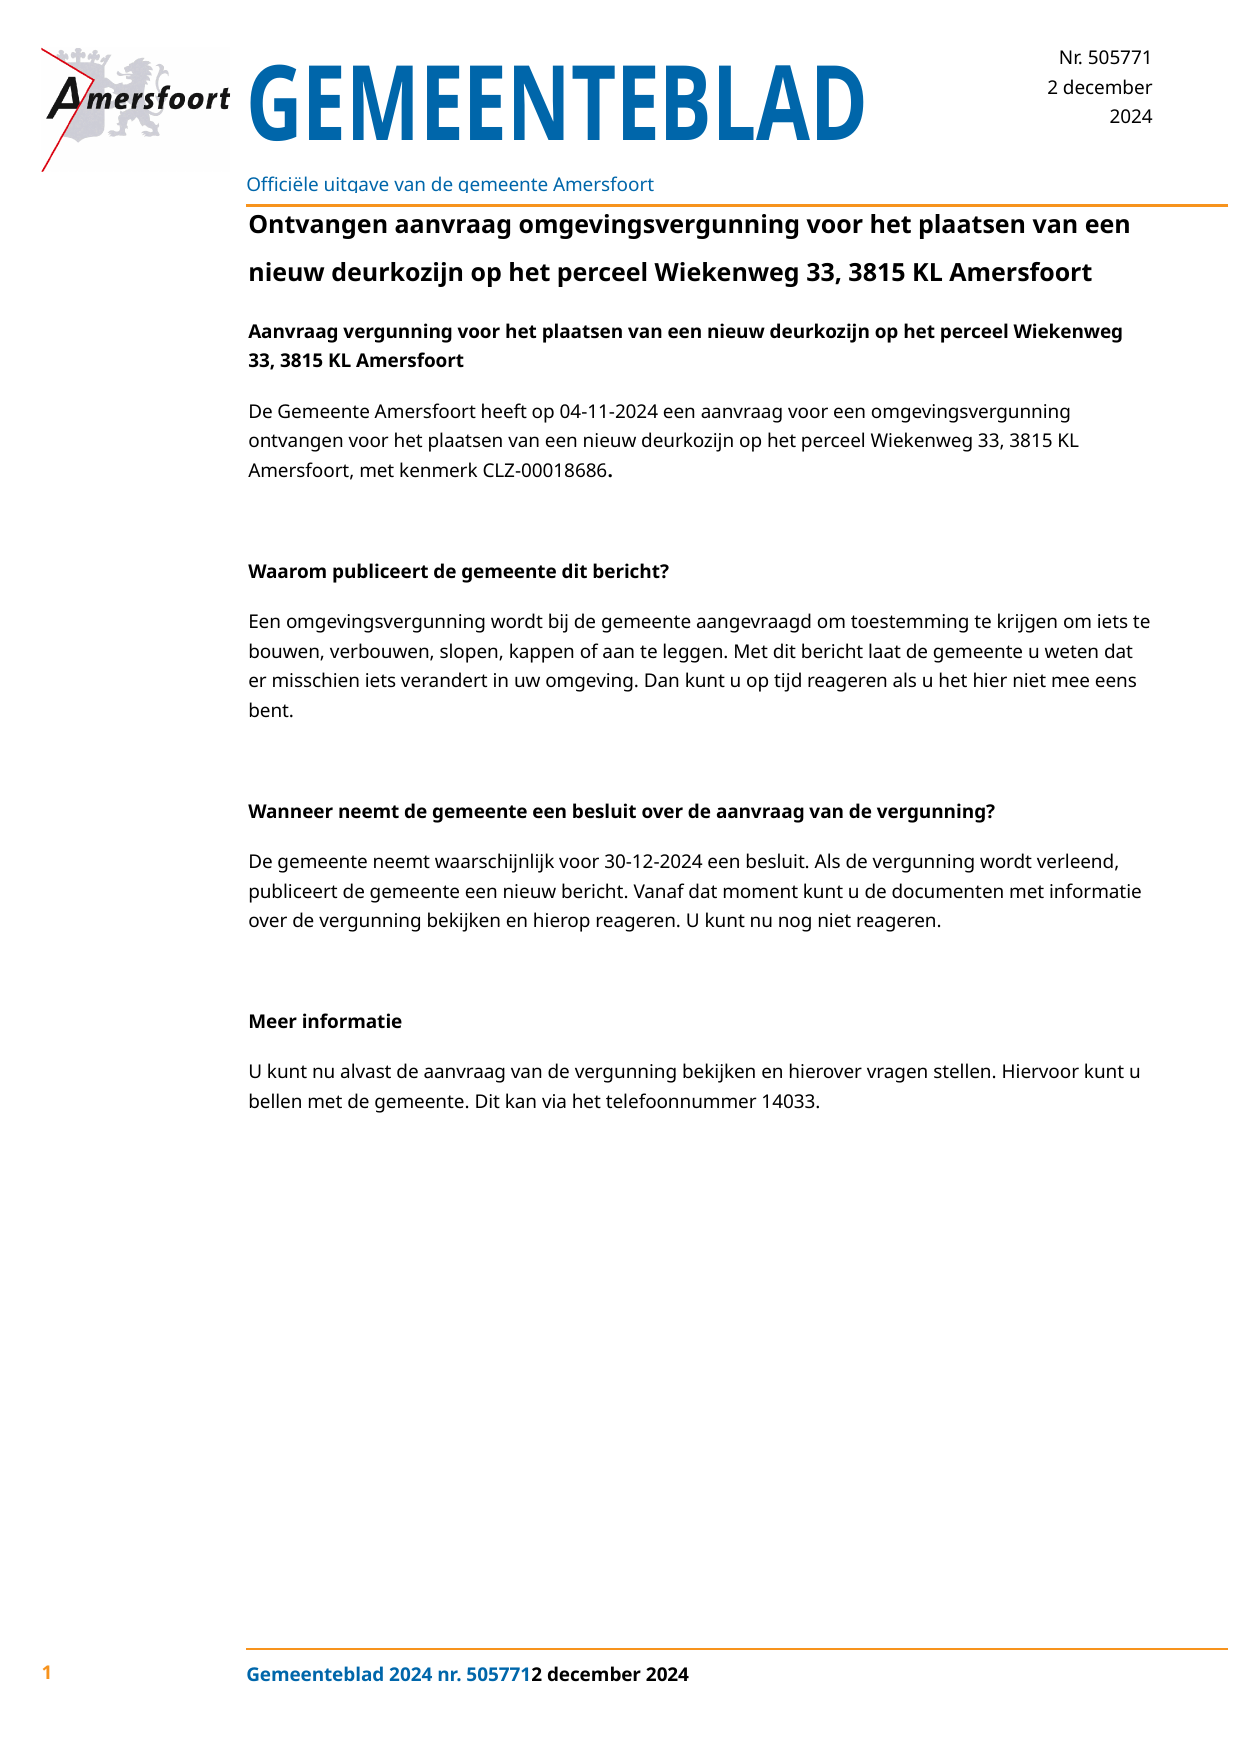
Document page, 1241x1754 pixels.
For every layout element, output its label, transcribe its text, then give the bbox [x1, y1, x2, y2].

text Wanneer neemt de gemeente een besluit over de aanvraag van de vergunning? [248, 798, 1152, 824]
text De gemeente neemt waarschijnlijk voor 30-12-2024 een besluit. Als de vergunning wordt verleend, publiceert de gemeente een nieuw bericht. Vanaf dat moment kunt u de documenten met informatie over de vergunning bekijken en hierop reageren. U kunt nu nog niet reageren. [248, 848, 1152, 933]
text Een omgevingsvergunning wordt bij de gemeente aangevraagd om toestemming te krijgen om iets te bouwen, verbouwen, slopen, kappen of aan te leggen. Met dit bericht laat de gemeente u weten dat er misschien iets verandert in uw omgeving. Dan kunt u op tijd reageren als u het hier niet mee eens bent. [248, 608, 1152, 723]
picture [41, 47, 231, 172]
text De Gemeente Amersfoort heeft op 04-11-2024 een aanvraag voor een omgevingsvergunning ontvangen voor het plaatsen van een nieuw deurkozijn op het perceel Wiekenweg 33, 3815 KL Amersfoort, met kenmerk CLZ-00018686. [248, 398, 1152, 483]
text Ontvangen aanvraag omgevingsvergunning voor het plaatsen van een nieuw deurkozijn op het perceel Wiekenweg 33, 3815 KL Amersfoort [248, 207, 1152, 288]
text Aanvraag vergunning voor het plaatsen van een nieuw deurkozijn op het perceel Wiekenweg 33, 3815 KL Amersfoort [248, 318, 1152, 373]
text Waarom publiceert de gemeente dit bericht? [248, 558, 1152, 584]
text Meer informatie [248, 1008, 1152, 1034]
text U kunt nu alvast de aanvraag van de vergunning bekijken en hierover vragen stellen. Hiervoor kunt u bellen met de gemeente. Dit kan via het telefoonnummer 14033. [248, 1059, 1152, 1114]
